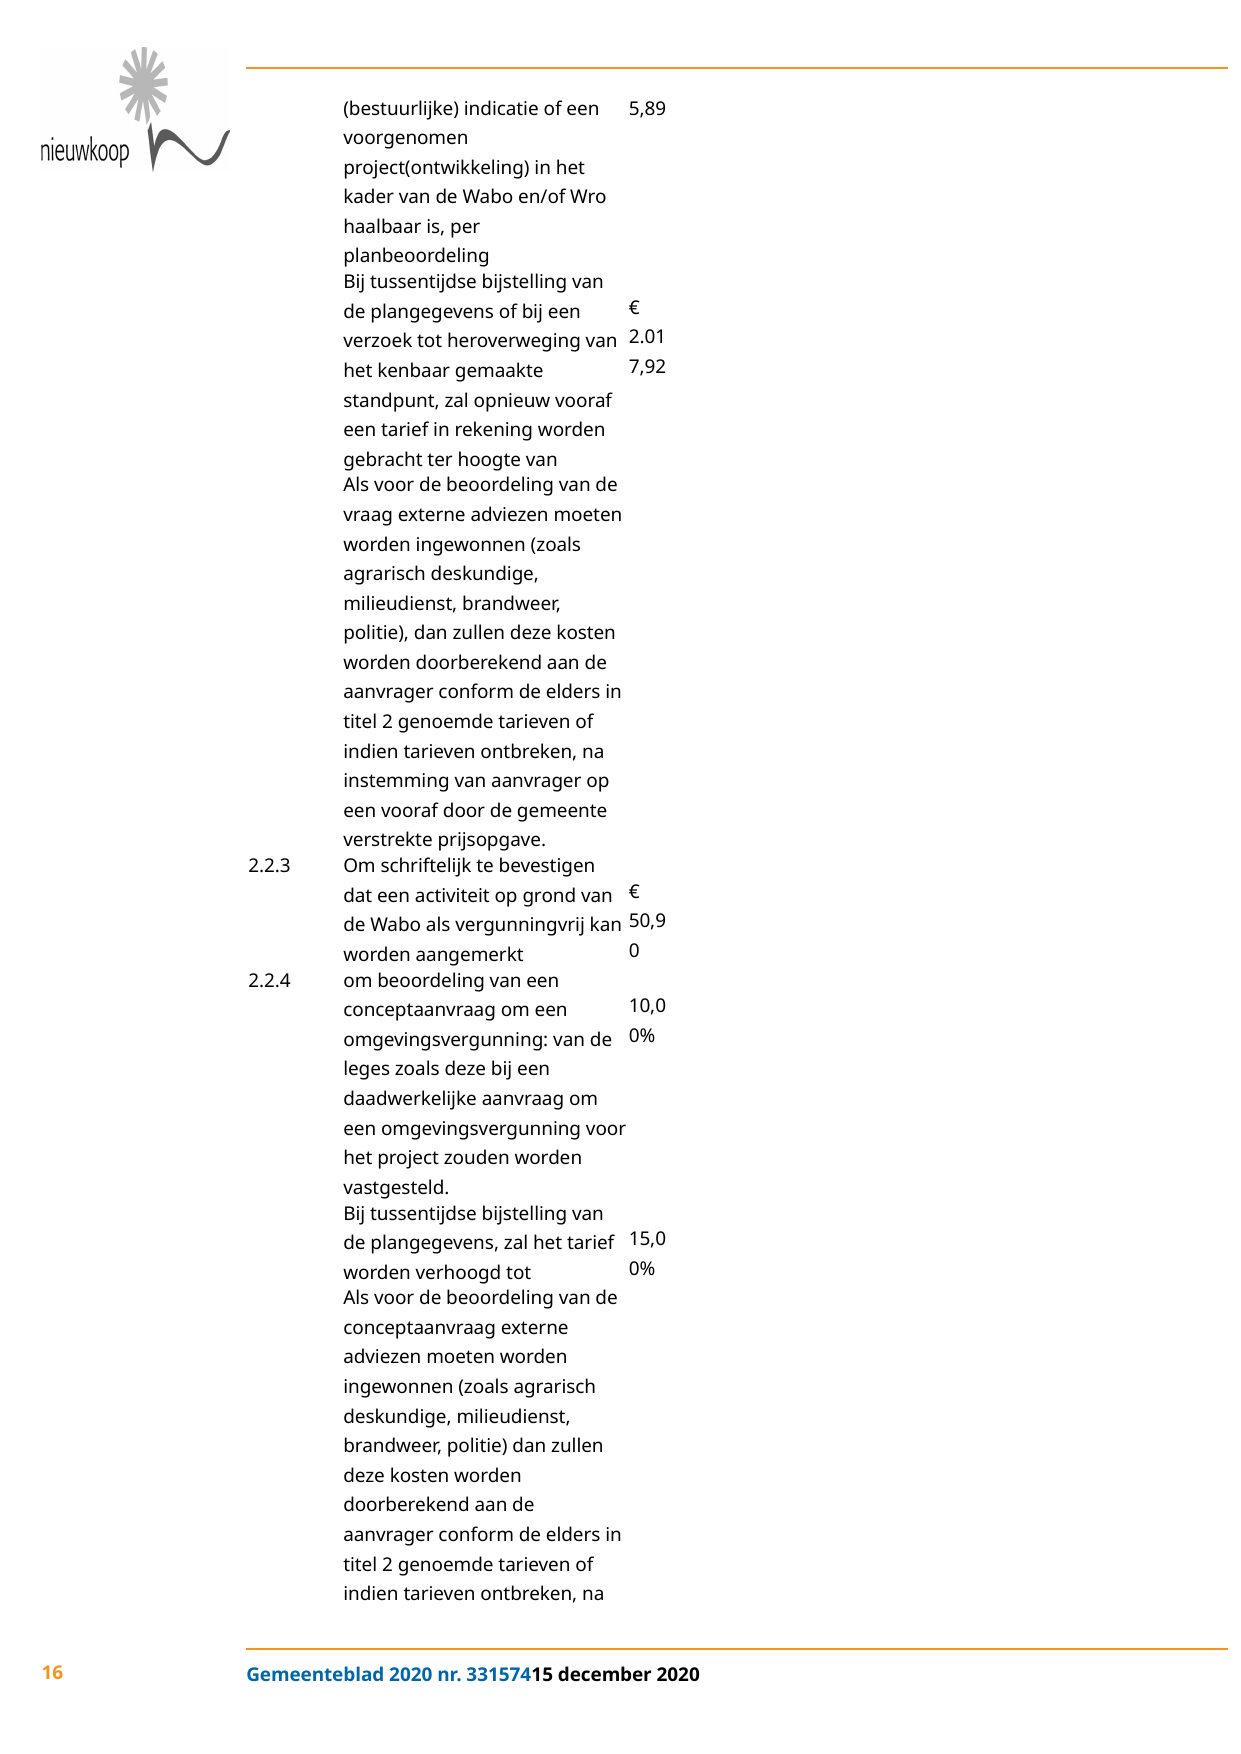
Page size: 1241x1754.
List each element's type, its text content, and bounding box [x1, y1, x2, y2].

table_cell [296, 294, 343, 472]
table_cell [248, 1336, 296, 1606]
table_cell 10,00% [629, 993, 676, 1200]
table_cell 5,89 [629, 95, 676, 268]
table_cell € 50,90 [629, 878, 676, 967]
table_cell € 2.017,92 [629, 294, 676, 472]
table_cell [296, 498, 343, 523]
table_cell [629, 498, 676, 523]
table_cell [296, 993, 343, 1200]
table_cell Als voor de beoordeling van de vraag externe adviezen moeten worden ingewonnen (zoals agrarisch deskundige, milieudienst, brandweer, politie), dan zullen deze kosten worden doorberekend aan de aanvrager conform de elders in titel 2 genoemde tarieven of indien tarieven ontbreken, na instemming van aanvrager op een vooraf door de gemeente verstrekte prijsopgave. [343, 472, 628, 852]
table_cell [248, 1285, 296, 1310]
table_cell [629, 523, 676, 852]
table_cell [629, 1200, 676, 1225]
table_cell [248, 878, 296, 967]
table_cell [629, 1336, 676, 1606]
table_cell [248, 472, 296, 497]
table_cell [629, 1285, 676, 1310]
table_cell [248, 1225, 296, 1284]
table_cell [248, 993, 296, 1200]
table_cell [629, 967, 676, 993]
table_cell [296, 1310, 343, 1336]
table_cell 2.2.4 [248, 967, 343, 993]
table_cell [248, 294, 296, 472]
picture [41, 47, 231, 172]
table_cell [296, 1336, 343, 1606]
table_cell Bij tussentijdse bijstelling van de plangegevens of bij een verzoek tot heroverweging van het kenbaar gemaakte standpunt, zal opnieuw vooraf een tarief in rekening worden gebracht ter hoogte van [343, 269, 628, 472]
table_cell [629, 472, 676, 497]
table_cell [296, 878, 343, 967]
table_cell om beoordeling van een conceptaanvraag om een omgevingsvergunning: van de leges zoals deze bij een daadwerkelijke aanvraag om een omgevingsvergunning voor het project zouden worden vastgesteld. [343, 967, 628, 1200]
table_cell [296, 523, 343, 852]
table_cell [248, 269, 296, 294]
table_cell [629, 269, 676, 294]
table_cell [296, 95, 343, 268]
table_cell [248, 95, 296, 268]
table_cell [248, 523, 296, 852]
table_cell (bestuurlijke) indicatie of een voorgenomen project(ontwikkeling) in het kader van de Wabo en/of Wro haalbaar is, per planbeoordeling [343, 95, 628, 268]
table_cell [248, 498, 296, 523]
table_cell [296, 1225, 343, 1284]
table_cell [296, 1285, 343, 1310]
table_cell [296, 472, 343, 497]
table_cell [629, 1310, 676, 1336]
table_cell [296, 269, 343, 294]
table_cell [296, 1200, 343, 1225]
table_cell [248, 1200, 296, 1225]
table_cell [248, 1310, 296, 1336]
table_cell Om schriftelijk te bevestigen dat een activiteit op grond van de Wabo als vergunningvrij kan worden aangemerkt [343, 853, 628, 967]
table_cell Als voor de beoordeling van de conceptaanvraag externe adviezen moeten worden ingewonnen (zoals agrarisch deskundige, milieudienst, brandweer, politie) dan zullen deze kosten worden doorberekend aan de aanvrager conform de elders in titel 2 genoemde tarieven of indien tarieven ontbreken, na [343, 1285, 628, 1606]
table_cell 15,00% [629, 1225, 676, 1284]
table_cell [629, 853, 676, 878]
table_cell 2.2.3 [248, 853, 343, 878]
table_cell Bij tussentijdse bijstelling van de plangegevens, zal het tarief worden verhoogd tot [343, 1200, 628, 1284]
